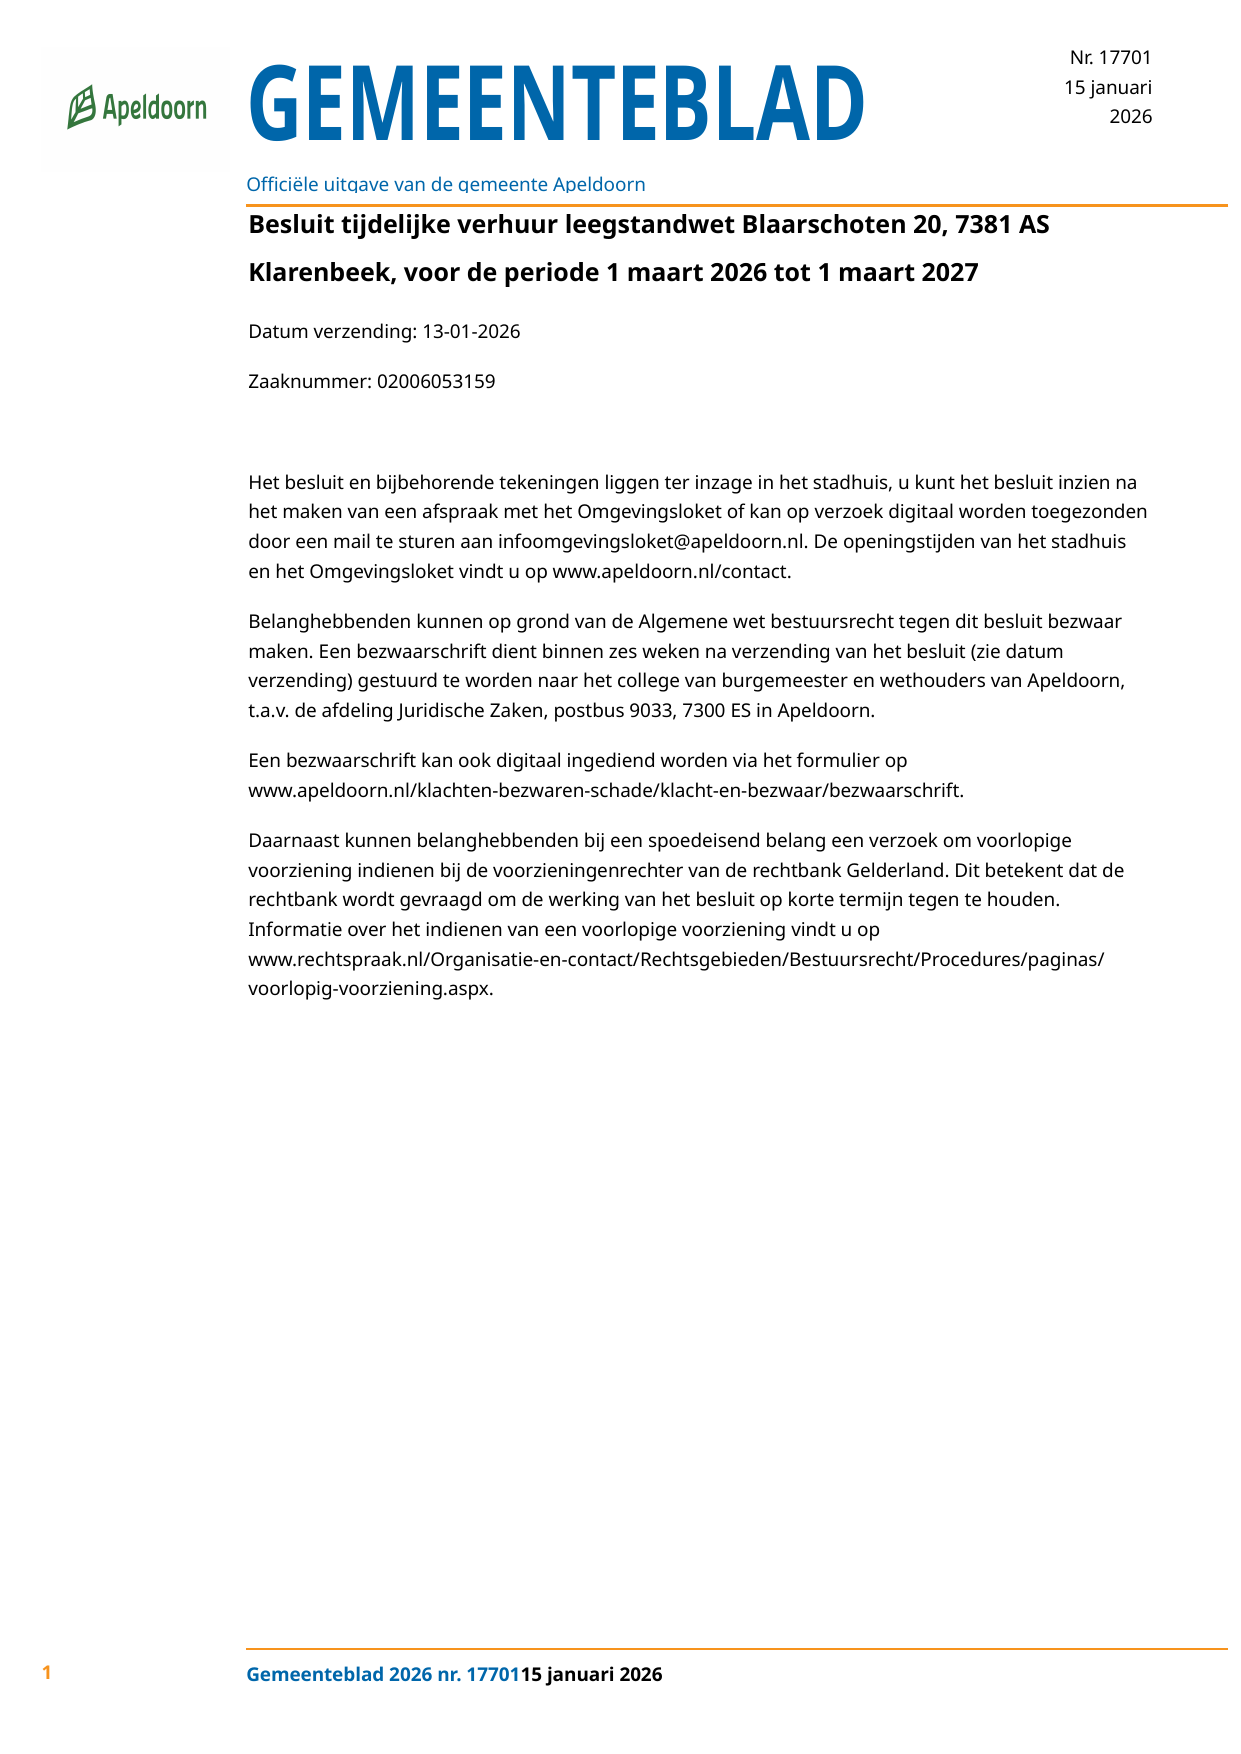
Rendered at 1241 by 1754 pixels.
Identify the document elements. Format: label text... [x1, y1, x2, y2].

text Een bezwaarschrift kan ook digitaal ingediend worden via het formulier op www.apeldoorn.nl/klachten-bezwaren-schade/klacht-en-bezwaar/bezwaarschrift. [248, 747, 1152, 803]
text Daarnaast kunnen belanghebbenden bij een spoedeisend belang een verzoek om voorlopige voorziening indienen bij de voorzieningenrechter van de rechtbank Gelderland. Dit betekent dat de rechtbank wordt gevraagd om de werking van het besluit op korte termijn tegen te houden. Informatie over het indienen van een voorlopige voorziening vindt u op www.rechtspraak.nl/Organisatie-en-contact/Rechtsgebieden/Bestuursrecht/Procedures/paginas/voorlopig-voorziening.aspx. [248, 827, 1152, 1001]
text Belanghebbenden kunnen op grond van de Algemene wet bestuursrecht tegen dit besluit bezwaar maken. Een bezwaarschrift dient binnen zes weken na verzending van het besluit (zie datum verzending) gestuurd te worden naar het college van burgemeester en wethouders van Apeldoorn, t.a.v. de afdeling Juridische Zaken, postbus 9033, 7300 ES in Apeldoorn. [248, 608, 1152, 723]
picture [41, 47, 231, 172]
text Zaaknummer: 02006053159 [248, 368, 1152, 394]
text Het besluit en bijbehorende tekeningen liggen ter inzage in het stadhuis, u kunt het besluit inzien na het maken van een afspraak met het Omgevingsloket of kan op verzoek digitaal worden toegezonden door een mail te sturen aan infoomgevingsloket@apeldoorn.nl. De openingstijden van het stadhuis en het Omgevingsloket vindt u op www.apeldoorn.nl/contact. [248, 469, 1152, 584]
text Datum verzending: 13-01-2026 [248, 318, 1152, 344]
text Besluit tijdelijke verhuur leegstandwet Blaarschoten 20, 7381 AS Klarenbeek, voor de periode 1 maart 2026 tot 1 maart 2027 [248, 207, 1152, 288]
